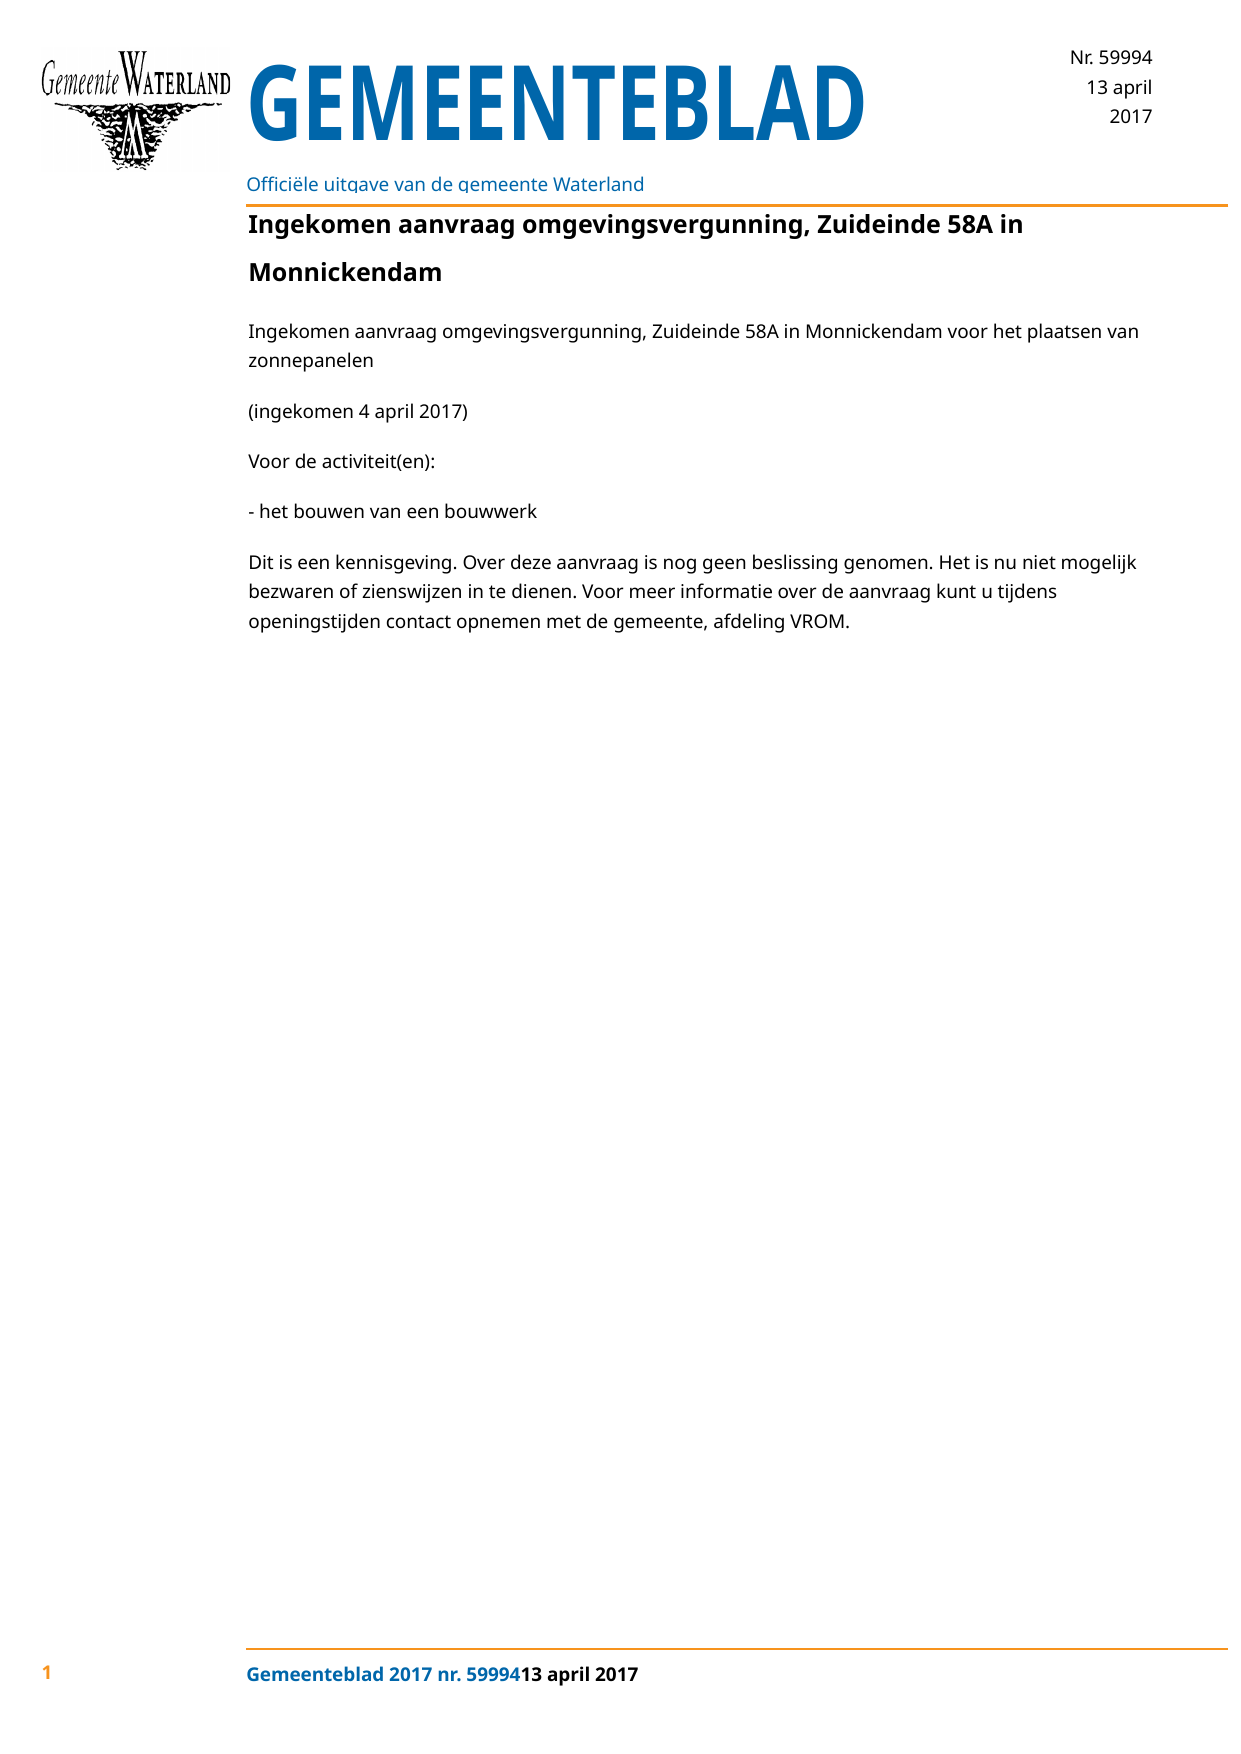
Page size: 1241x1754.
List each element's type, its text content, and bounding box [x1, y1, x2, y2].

text (ingekomen 4 april 2017) [248, 398, 1152, 424]
text Dit is een kennisgeving. Over deze aanvraag is nog geen beslissing genomen. Het is nu niet mogelijk bezwaren of zienswijzen in te dienen. Voor meer informatie over de aanvraag kunt u tijdens openingstijden contact opnemen met de gemeente, afdeling VROM. [248, 549, 1152, 634]
text - het bouwen van een bouwwerk [248, 499, 1152, 524]
text Voor de activiteit(en): [248, 448, 1152, 474]
text Ingekomen aanvraag omgevingsvergunning, Zuideinde 58A in Monnickendam voor het plaatsen van zonnepanelen [248, 318, 1152, 373]
text Ingekomen aanvraag omgevingsvergunning, Zuideinde 58A in Monnickendam [248, 207, 1152, 288]
picture [41, 47, 231, 172]
